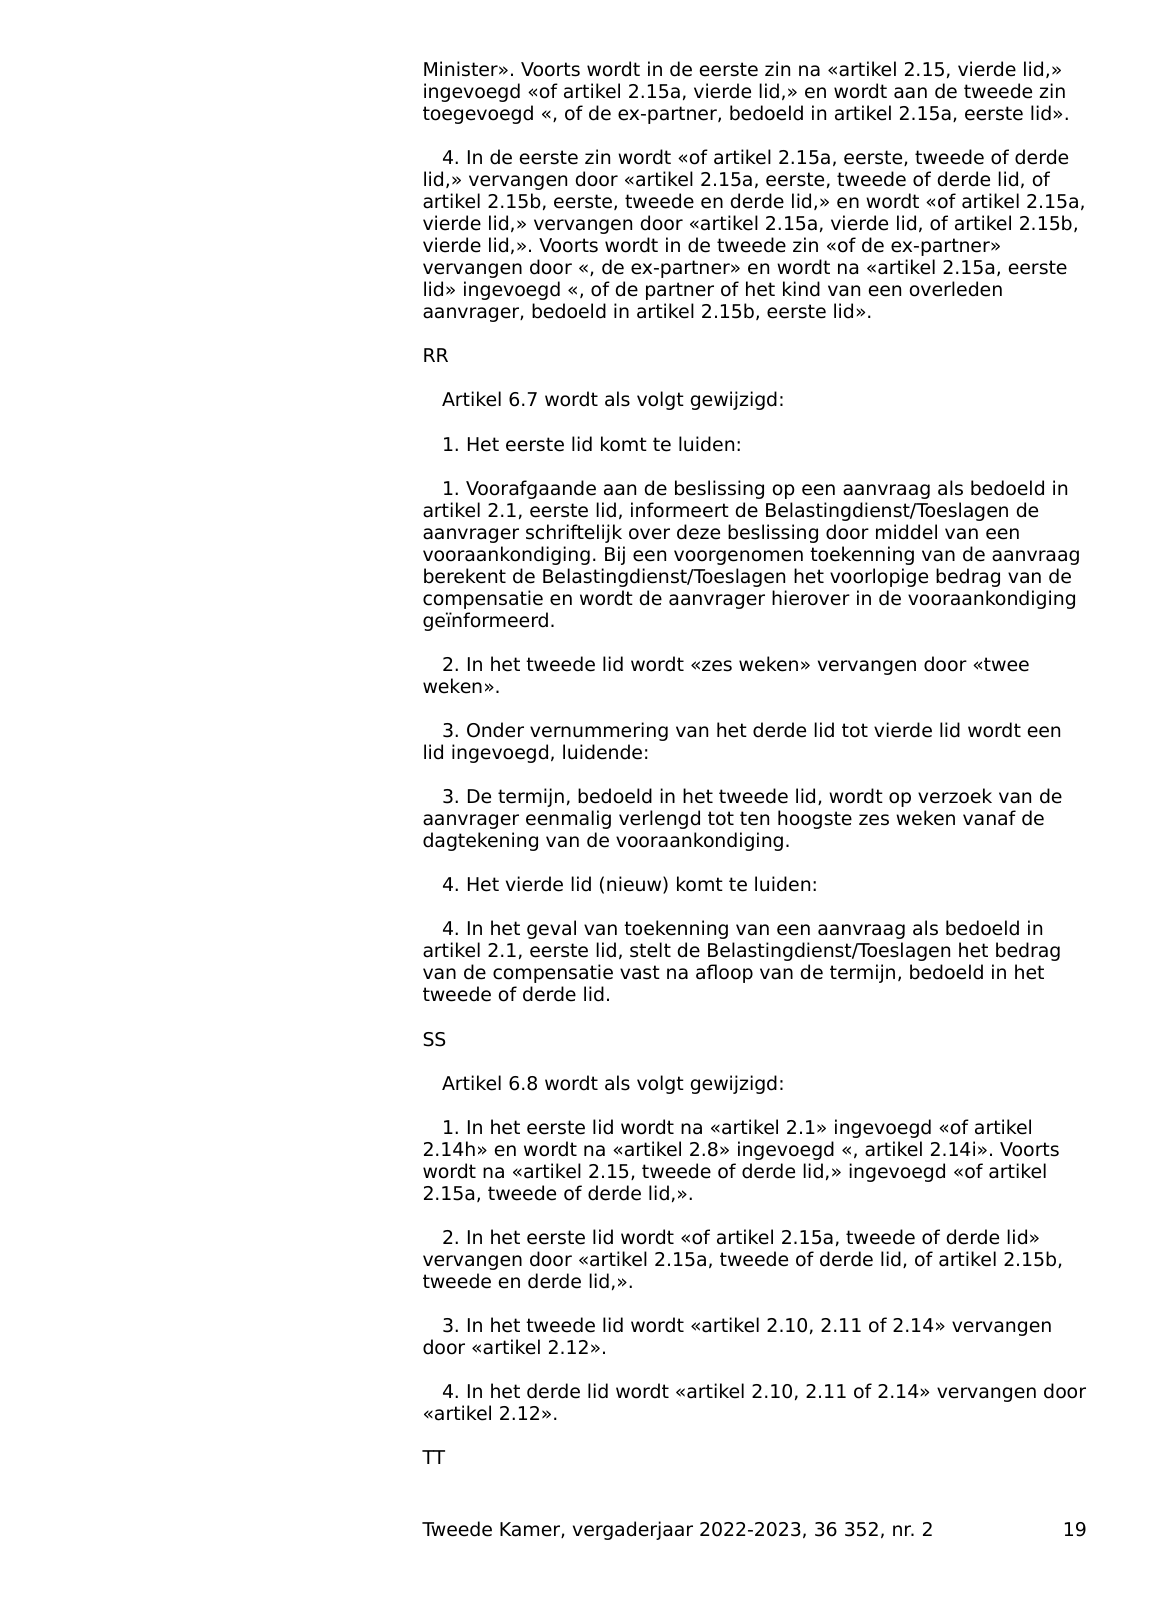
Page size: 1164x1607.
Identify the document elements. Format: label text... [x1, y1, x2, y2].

text 1. In het eerste lid wordt na «artikel 2.1» ingevoegd «of artikel 2.14h» en wordt na «artikel 2.8» ingevoegd «, artikel 2.14i». Voorts wordt na «artikel 2.15, tweede of derde lid,» ingevoegd «of artikel 2.15a, tweede of derde lid,». [422, 1117, 1087, 1205]
text Artikel 6.7 wordt als volgt gewijzigd: [422, 389, 1087, 411]
text TT [422, 1447, 1087, 1469]
text Minister». Voorts wordt in de eerste zin na «artikel 2.15, vierde lid,» ingevoegd «of artikel 2.15a, vierde lid,» en wordt aan de tweede zin toegevoegd «, of de ex-partner, bedoeld in artikel 2.15a, eerste lid». [422, 59, 1087, 125]
text 1. Het eerste lid komt te luiden: [422, 433, 1087, 456]
text 3. De termijn, bedoeld in het tweede lid, wordt op verzoek van de aanvrager eenmalig verlengd tot ten hoogste zes weken vanaf de dagtekening van de vooraankondiging. [422, 786, 1087, 852]
text 1. Voorafgaande aan de beslissing op een aanvraag als bedoeld in artikel 2.1, eerste lid, informeert de Belastingdienst/Toeslagen de aanvrager schriftelijk over deze beslissing door middel van een vooraankondiging. Bij een voorgenomen toekenning van de aanvraag berekent de Belastingdienst/Toeslagen het voorlopige bedrag van de compensatie en wordt de aanvrager hierover in de vooraankondiging geïnformeerd. [422, 478, 1087, 632]
text Artikel 6.8 wordt als volgt gewijzigd: [422, 1073, 1087, 1094]
text 3. In het tweede lid wordt «artikel 2.10, 2.11 of 2.14» vervangen door «artikel 2.12». [422, 1315, 1087, 1359]
text 4. In het derde lid wordt «artikel 2.10, 2.11 of 2.14» vervangen door «artikel 2.12». [422, 1381, 1087, 1425]
text SS [422, 1028, 1087, 1050]
text 3. Onder vernummering van het derde lid tot vierde lid wordt een lid ingevoegd, luidende: [422, 720, 1087, 764]
text 2. In het tweede lid wordt «zes weken» vervangen door «twee weken». [422, 654, 1087, 698]
text RR [422, 345, 1087, 367]
text 4. In het geval van toekenning van een aanvraag als bedoeld in artikel 2.1, eerste lid, stelt de Belastingdienst/Toeslagen het bedrag van de compensatie vast na afloop van de termijn, bedoeld in het tweede of derde lid. [422, 918, 1087, 1006]
text 4. In de eerste zin wordt «of artikel 2.15a, eerste, tweede of derde lid,» vervangen door «artikel 2.15a, eerste, tweede of derde lid, of artikel 2.15b, eerste, tweede en derde lid,» en wordt «of artikel 2.15a, vierde lid,» vervangen door «artikel 2.15a, vierde lid, of artikel 2.15b, vierde lid,». Voorts wordt in de tweede zin «of de ex-partner» vervangen door «, de ex-partner» en wordt na «artikel 2.15a, eerste lid» ingevoegd «, of de partner of het kind van een overleden aanvrager, bedoeld in artikel 2.15b, eerste lid». [422, 147, 1087, 323]
text 4. Het vierde lid (nieuw) komt te luiden: [422, 874, 1087, 896]
text 2. In het eerste lid wordt «of artikel 2.15a, tweede of derde lid» vervangen door «artikel 2.15a, tweede of derde lid, of artikel 2.15b, tweede en derde lid,». [422, 1227, 1087, 1293]
